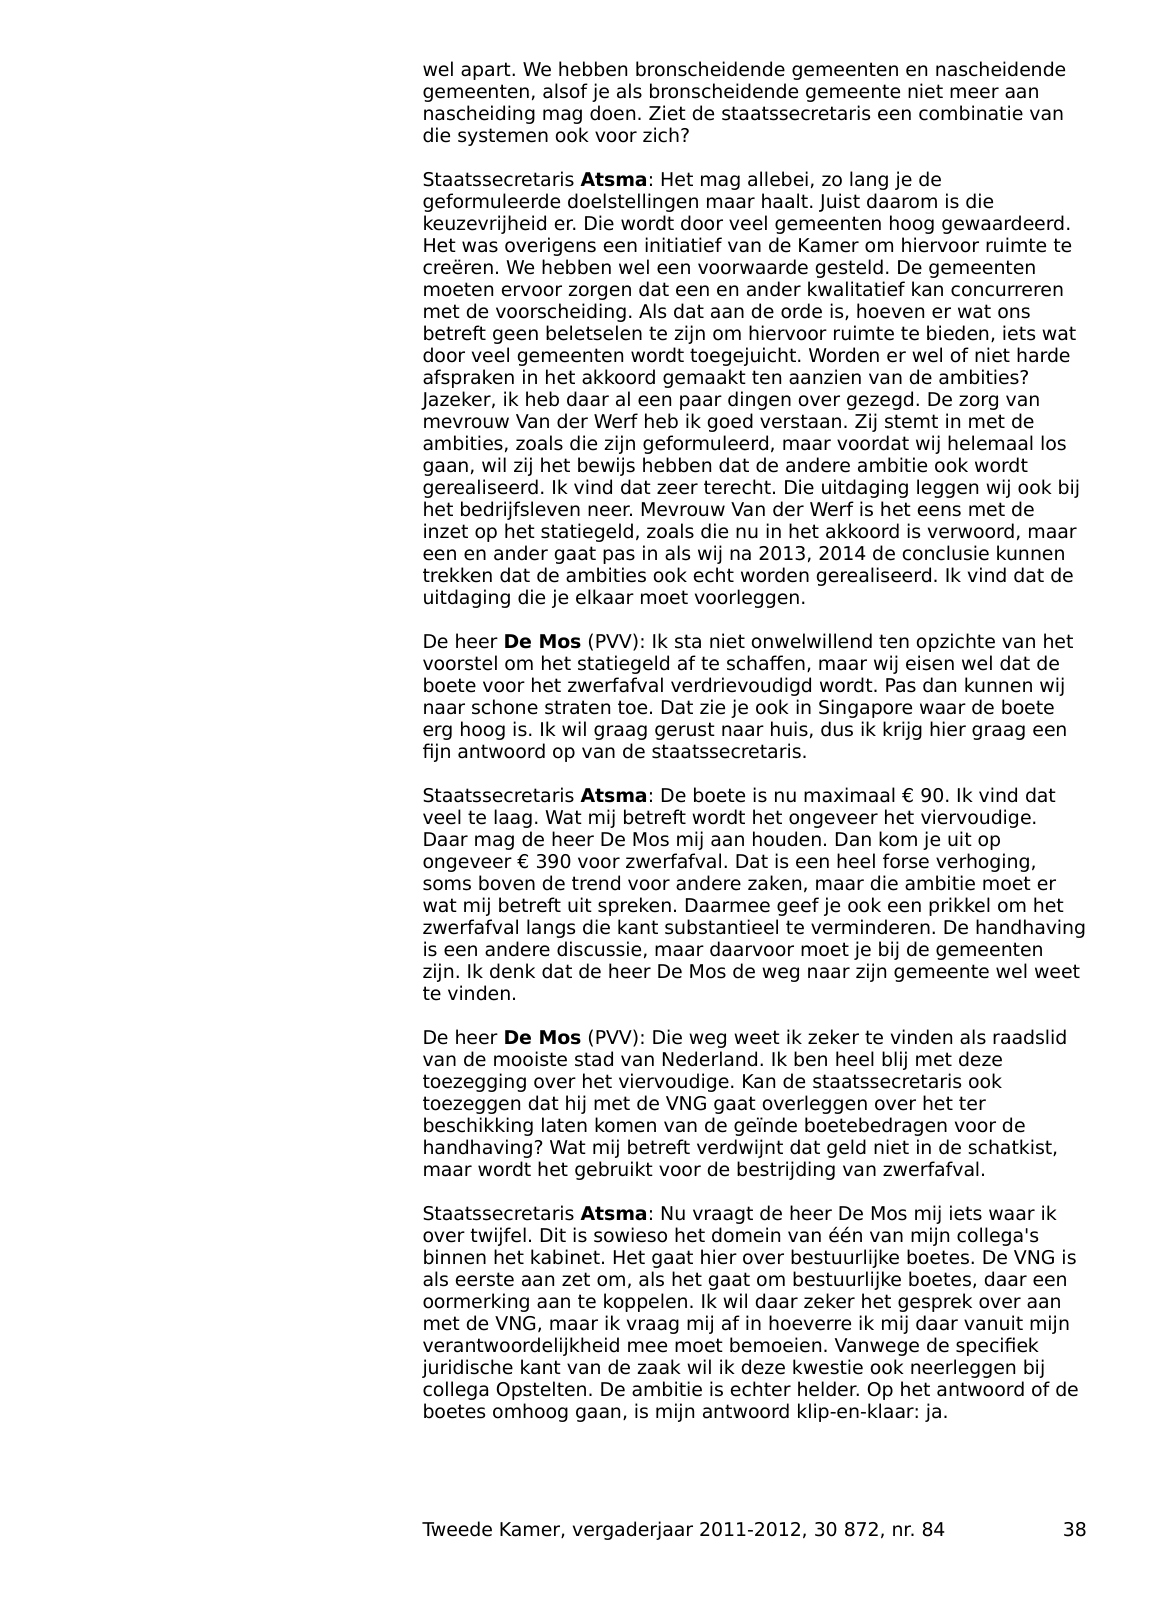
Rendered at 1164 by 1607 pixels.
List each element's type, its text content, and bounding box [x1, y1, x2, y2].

text wel apart. We hebben bronscheidende gemeenten en nascheidende gemeenten, alsof je als bronscheidende gemeente niet meer aan nascheiding mag doen. Ziet de staatssecretaris een combinatie van die systemen ook voor zich? [422, 59, 1087, 147]
text De heer De Mos (PVV): Die weg weet ik zeker te vinden als raadslid van de mooiste stad van Nederland. Ik ben heel blij met deze toezegging over het viervoudige. Kan de staatssecretaris ook toezeggen dat hij met de VNG gaat overleggen over het ter beschikking laten komen van de geïnde boetebedragen voor de handhaving? Wat mij betreft verdwijnt dat geld niet in de schatkist, maar wordt het gebruikt voor de bestrijding van zwerfafval. [422, 1027, 1087, 1181]
text Staatssecretaris Atsma: Het mag allebei, zo lang je de geformuleerde doelstellingen maar haalt. Juist daarom is die keuzevrijheid er. Die wordt door veel gemeenten hoog gewaardeerd. Het was overigens een initiatief van de Kamer om hiervoor ruimte te creëren. We hebben wel een voorwaarde gesteld. De gemeenten moeten ervoor zorgen dat een en ander kwalitatief kan concurreren met de voorscheiding. Als dat aan de orde is, hoeven er wat ons betreft geen beletselen te zijn om hiervoor ruimte te bieden, iets wat door veel gemeenten wordt toegejuicht. Worden er wel of niet harde afspraken in het akkoord gemaakt ten aanzien van de ambities? Jazeker, ik heb daar al een paar dingen over gezegd. De zorg van mevrouw Van der Werf heb ik goed verstaan. Zij stemt in met de ambities, zoals die zijn geformuleerd, maar voordat wij helemaal los gaan, wil zij het bewijs hebben dat de andere ambitie ook wordt gerealiseerd. Ik vind dat zeer terecht. Die uitdaging leggen wij ook bij het bedrijfsleven neer. Mevrouw Van der Werf is het eens met de inzet op het statiegeld, zoals die nu in het akkoord is verwoord, maar een en ander gaat pas in als wij na 2013, 2014 de conclusie kunnen trekken dat de ambities ook echt worden gerealiseerd. Ik vind dat de uitdaging die je elkaar moet voorleggen. [422, 169, 1087, 609]
text Staatssecretaris Atsma: Nu vraagt de heer De Mos mij iets waar ik over twijfel. Dit is sowieso het domein van één van mijn collega's binnen het kabinet. Het gaat hier over bestuurlijke boetes. De VNG is als eerste aan zet om, als het gaat om bestuurlijke boetes, daar een oormerking aan te koppelen. Ik wil daar zeker het gesprek over aan met de VNG, maar ik vraag mij af in hoeverre ik mij daar vanuit mijn verantwoordelijkheid mee moet bemoeien. Vanwege de specifiek juridische kant van de zaak wil ik deze kwestie ook neerleggen bij collega Opstelten. De ambitie is echter helder. Op het antwoord of de boetes omhoog gaan, is mijn antwoord klip-en-klaar: ja. [422, 1203, 1087, 1423]
text De heer De Mos (PVV): Ik sta niet onwelwillend ten opzichte van het voorstel om het statiegeld af te schaffen, maar wij eisen wel dat de boete voor het zwerfafval verdrievoudigd wordt. Pas dan kunnen wij naar schone straten toe. Dat zie je ook in Singapore waar de boete erg hoog is. Ik wil graag gerust naar huis, dus ik krijg hier graag een fijn antwoord op van de staatssecretaris. [422, 631, 1087, 763]
text Staatssecretaris Atsma: De boete is nu maximaal € 90. Ik vind dat veel te laag. Wat mij betreft wordt het ongeveer het viervoudige. Daar mag de heer De Mos mij aan houden. Dan kom je uit op ongeveer € 390 voor zwerfafval. Dat is een heel forse verhoging, soms boven de trend voor andere zaken, maar die ambitie moet er wat mij betreft uit spreken. Daarmee geef je ook een prikkel om het zwerfafval langs die kant substantieel te verminderen. De handhaving is een andere discussie, maar daarvoor moet je bij de gemeenten zijn. Ik denk dat de heer De Mos de weg naar zijn gemeente wel weet te vinden. [422, 785, 1087, 1005]
